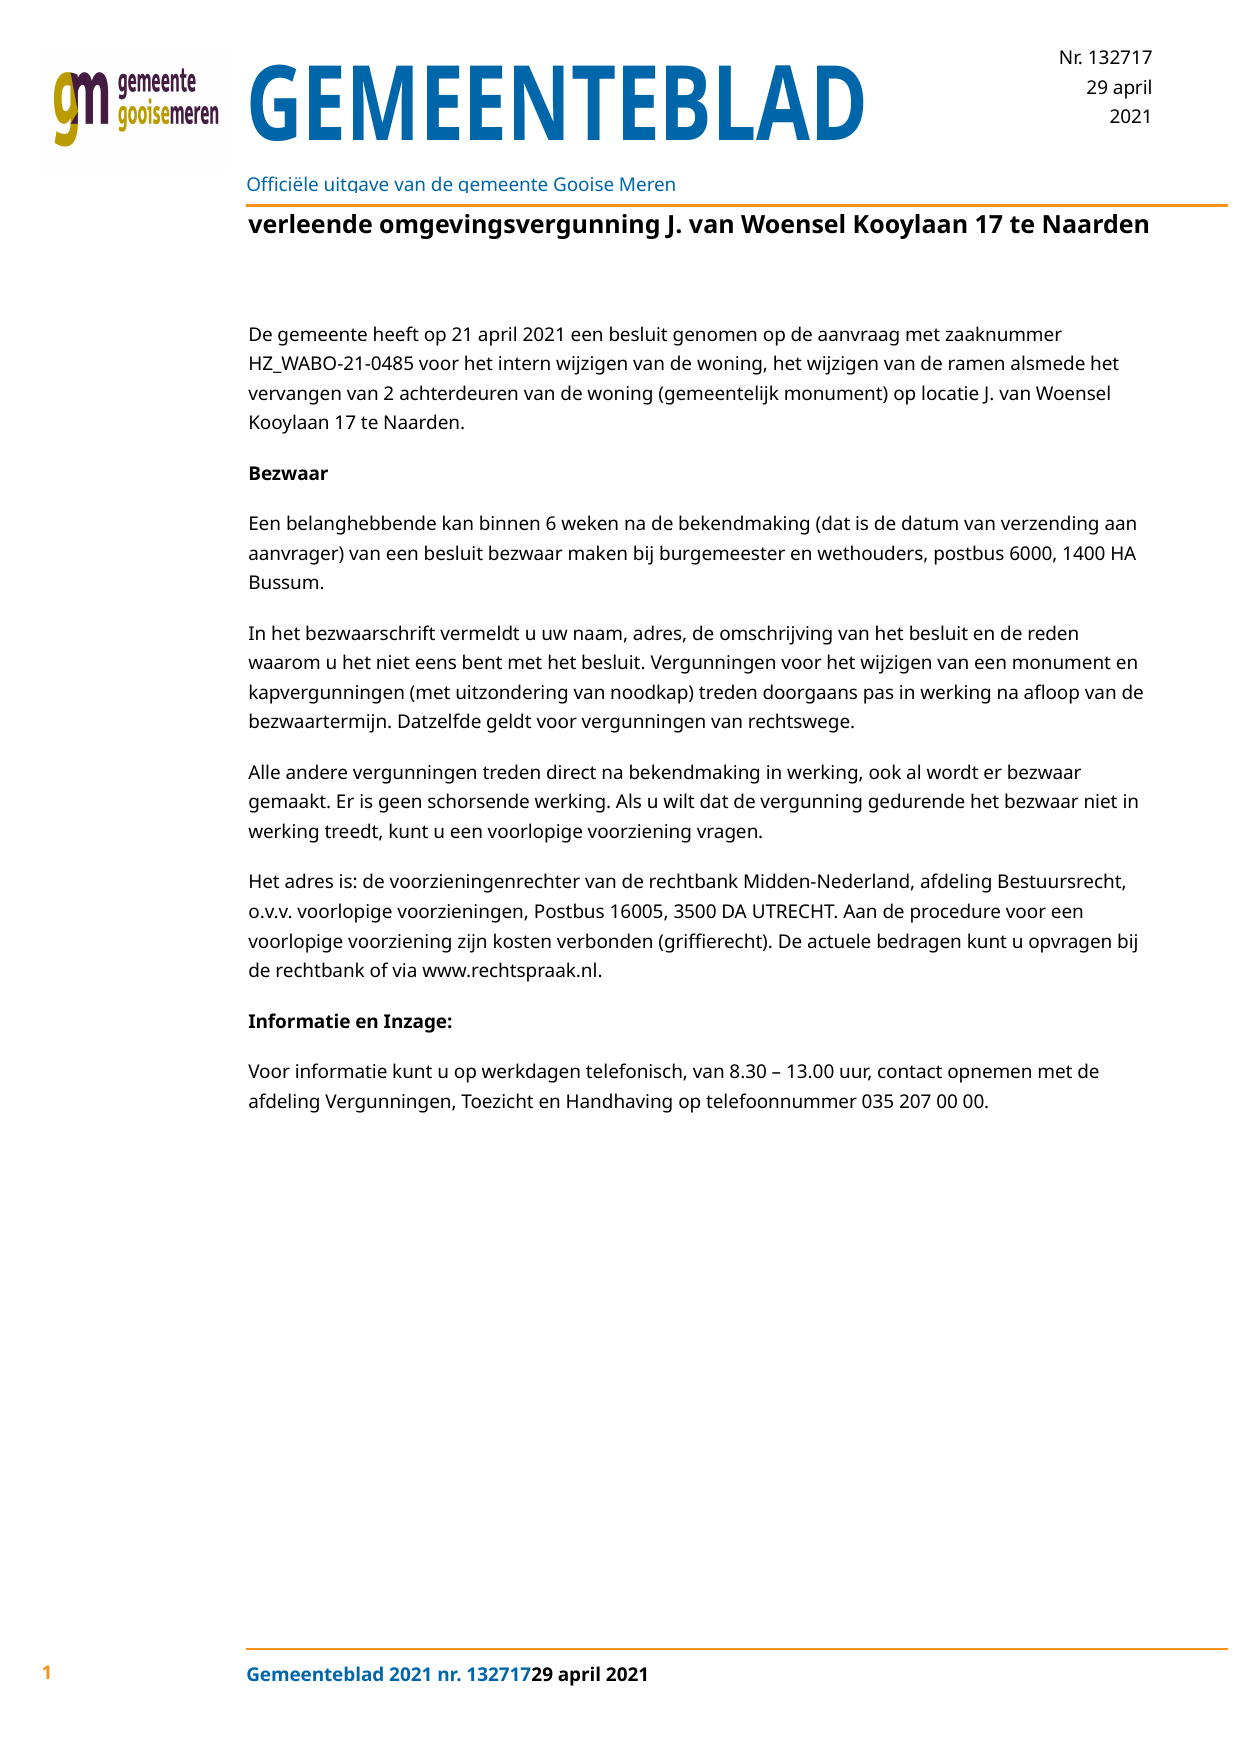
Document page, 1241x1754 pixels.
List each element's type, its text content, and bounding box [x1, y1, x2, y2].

picture [41, 47, 231, 172]
text Een belanghebbende kan binnen 6 weken na de bekendmaking (dat is de datum van verzending aan aanvrager) van een besluit bezwaar maken bij burgemeester en wethouders, postbus 6000, 1400 HA Bussum. [248, 510, 1152, 595]
text Het adres is: de voorzieningenrechter van de rechtbank Midden-Nederland, afdeling Bestuursrecht, o.v.v. voorlopige voorzieningen, Postbus 16005, 3500 DA UTRECHT. Aan de procedure voor een voorlopige voorziening zijn kosten verbonden (griffierecht). De actuele bedragen kunt u opvragen bij de rechtbank of via www.rechtspraak.nl. [248, 869, 1152, 983]
text De gemeente heeft op 21 april 2021 een besluit genomen op de aanvraag met zaaknummer HZ_WABO-21-0485 voor het intern wijzigen van de woning, het wijzigen van de ramen alsmede het vervangen van 2 achterdeuren van de woning (gemeentelijk monument) op locatie J. van Woensel Kooylaan 17 te Naarden. [248, 321, 1152, 435]
text verleende omgevingsvergunning J. van Woensel Kooylaan 17 te Naarden [248, 207, 1152, 241]
text Alle andere vergunningen treden direct na bekendmaking in werking, ook al wordt er bezwaar gemaakt. Er is geen schorsende werking. Als u wilt dat de vergunning gedurende het bezwaar niet in werking treedt, kunt u een voorlopige voorziening vragen. [248, 759, 1152, 844]
text In het bezwaarschrift vermeldt u uw naam, adres, de omschrijving van het besluit en de reden waarom u het niet eens bent met het besluit. Vergunningen voor het wijzigen van een monument en kapvergunningen (met uitzondering van noodkap) treden doorgaans pas in werking na afloop van de bezwaartermijn. Datzelfde geldt voor vergunningen van rechtswege. [248, 620, 1152, 734]
text Bezwaar [248, 460, 1152, 486]
text Informatie en Inzage: [248, 1008, 1152, 1033]
text Voor informatie kunt u op werkdagen telefonisch, van 8.30 – 13.00 uur, contact opnemen met de afdeling Vergunningen, Toezicht en Handhaving op telefoonnummer 035 207 00 00. [248, 1058, 1152, 1113]
